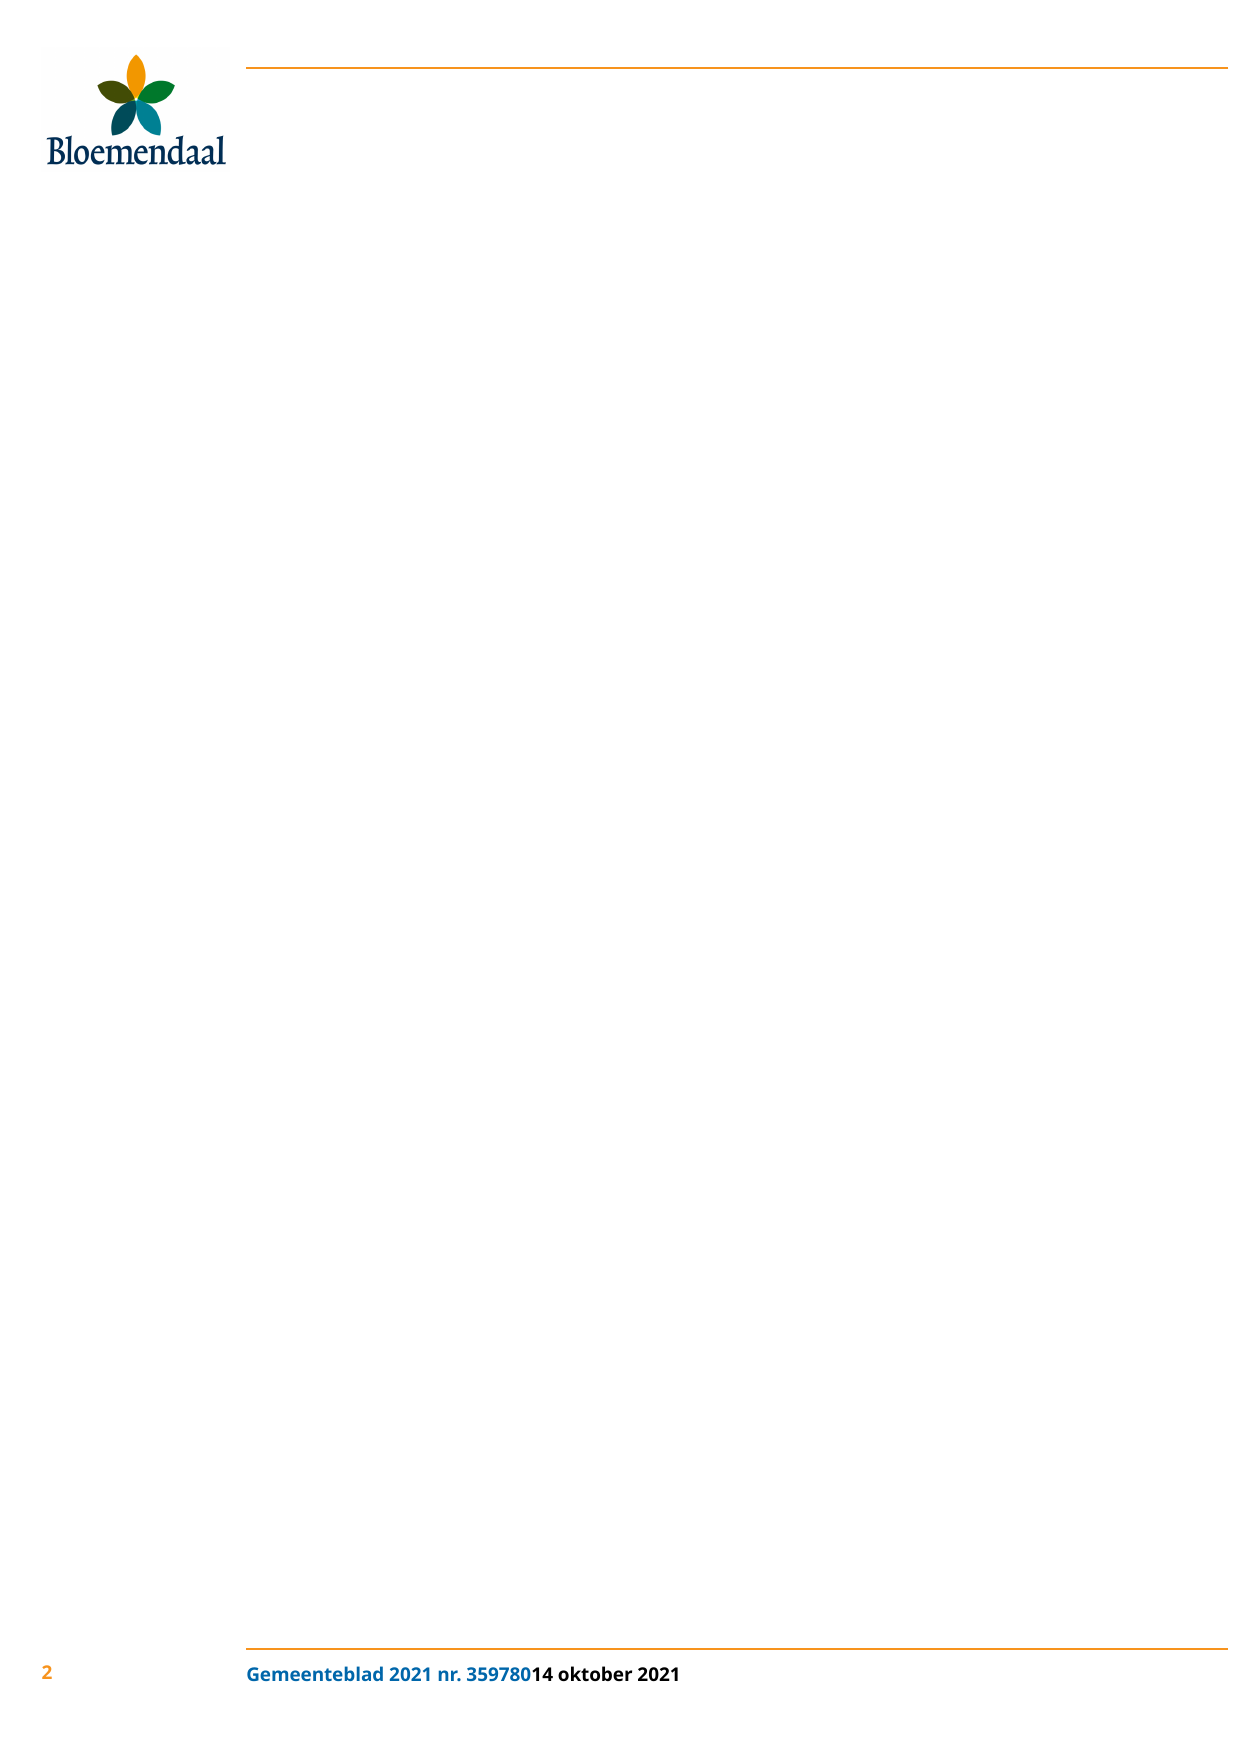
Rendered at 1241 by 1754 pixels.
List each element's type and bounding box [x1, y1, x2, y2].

picture [41, 47, 231, 172]
